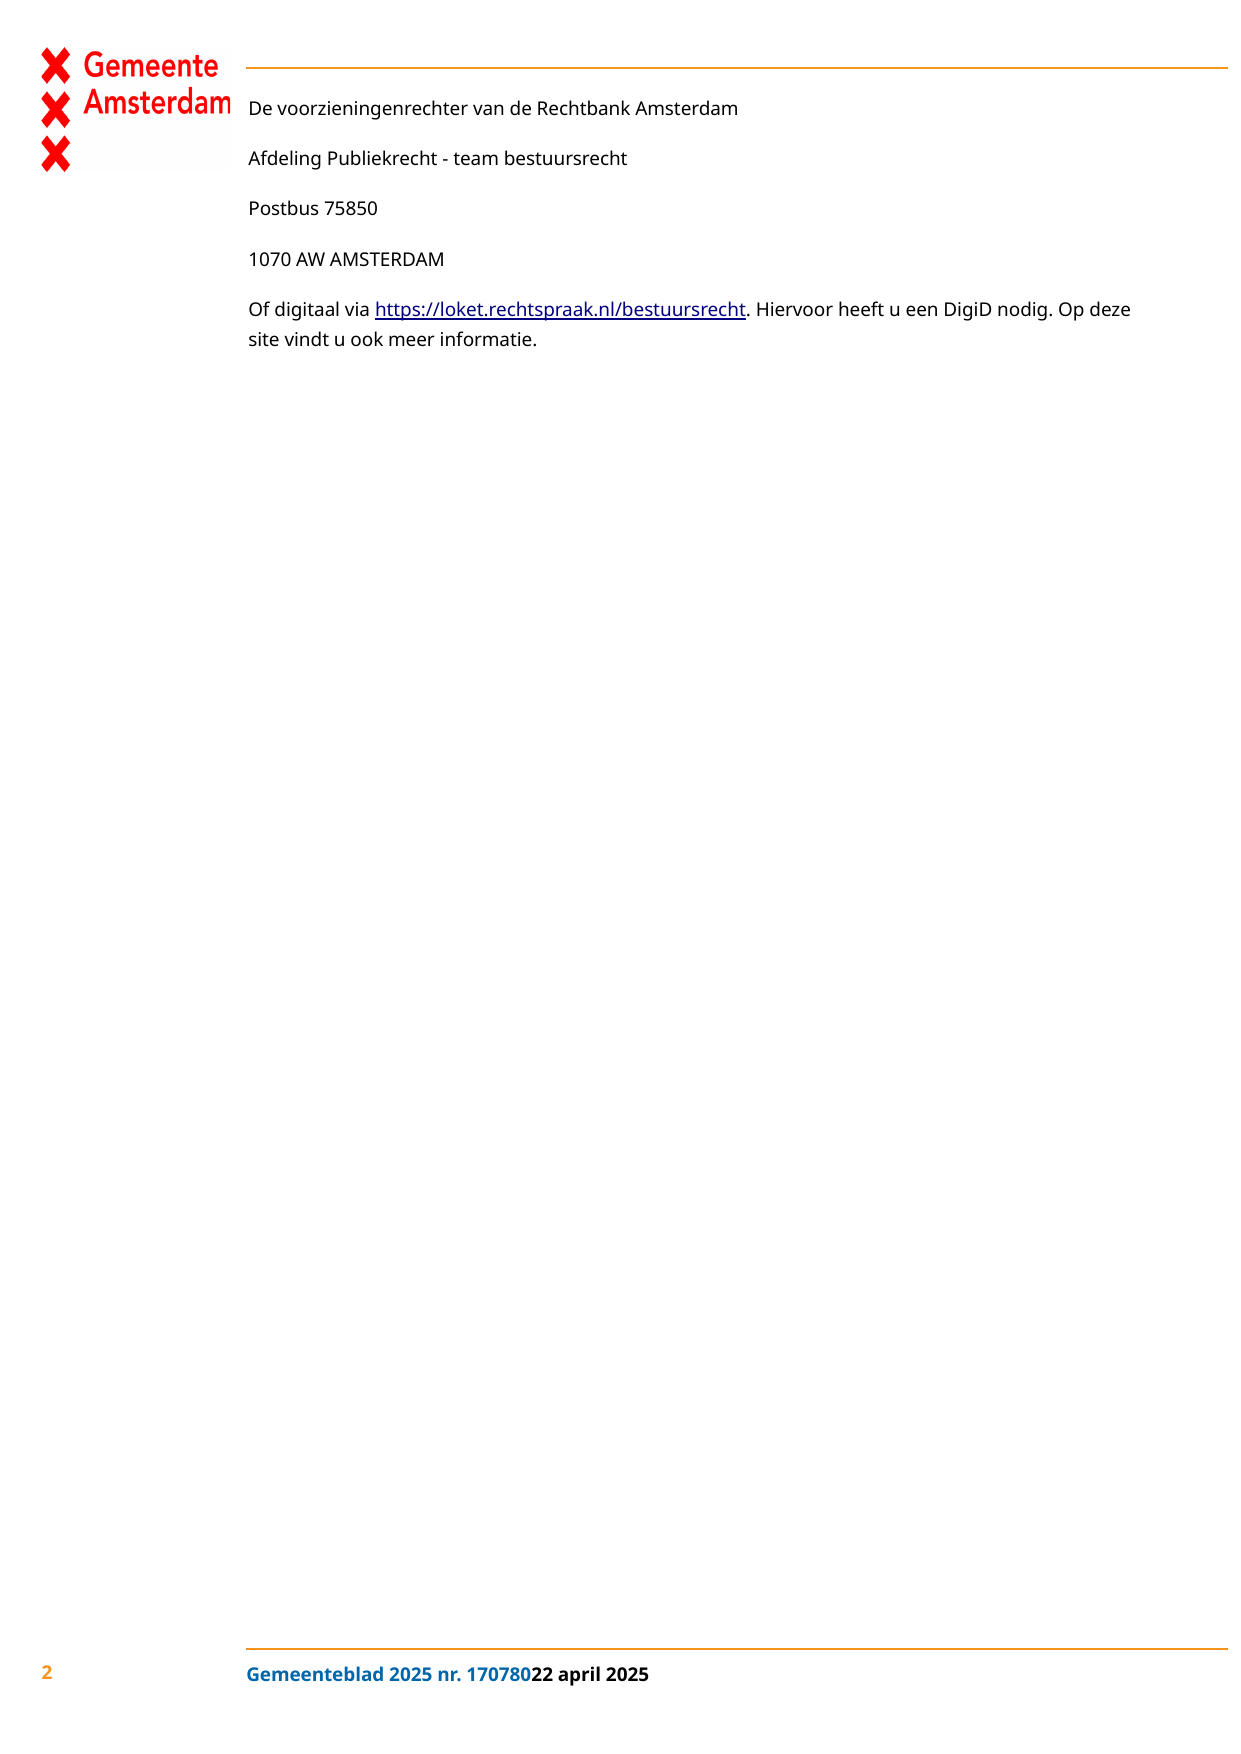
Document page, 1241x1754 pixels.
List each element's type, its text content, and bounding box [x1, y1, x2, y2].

text Afdeling Publiekrecht - team bestuursrecht [248, 145, 1152, 171]
text Postbus 75850 [248, 196, 1152, 221]
picture [41, 47, 231, 172]
text Of digitaal via https://loket.rechtspraak.nl/bestuursrecht. Hiervoor heeft u een DigiD nodig. Op deze site vindt u ook meer informatie. [248, 296, 1152, 352]
text De voorzieningenrechter van de Rechtbank Amsterdam [248, 95, 1152, 121]
text 1070 AW AMSTERDAM [248, 246, 1152, 272]
